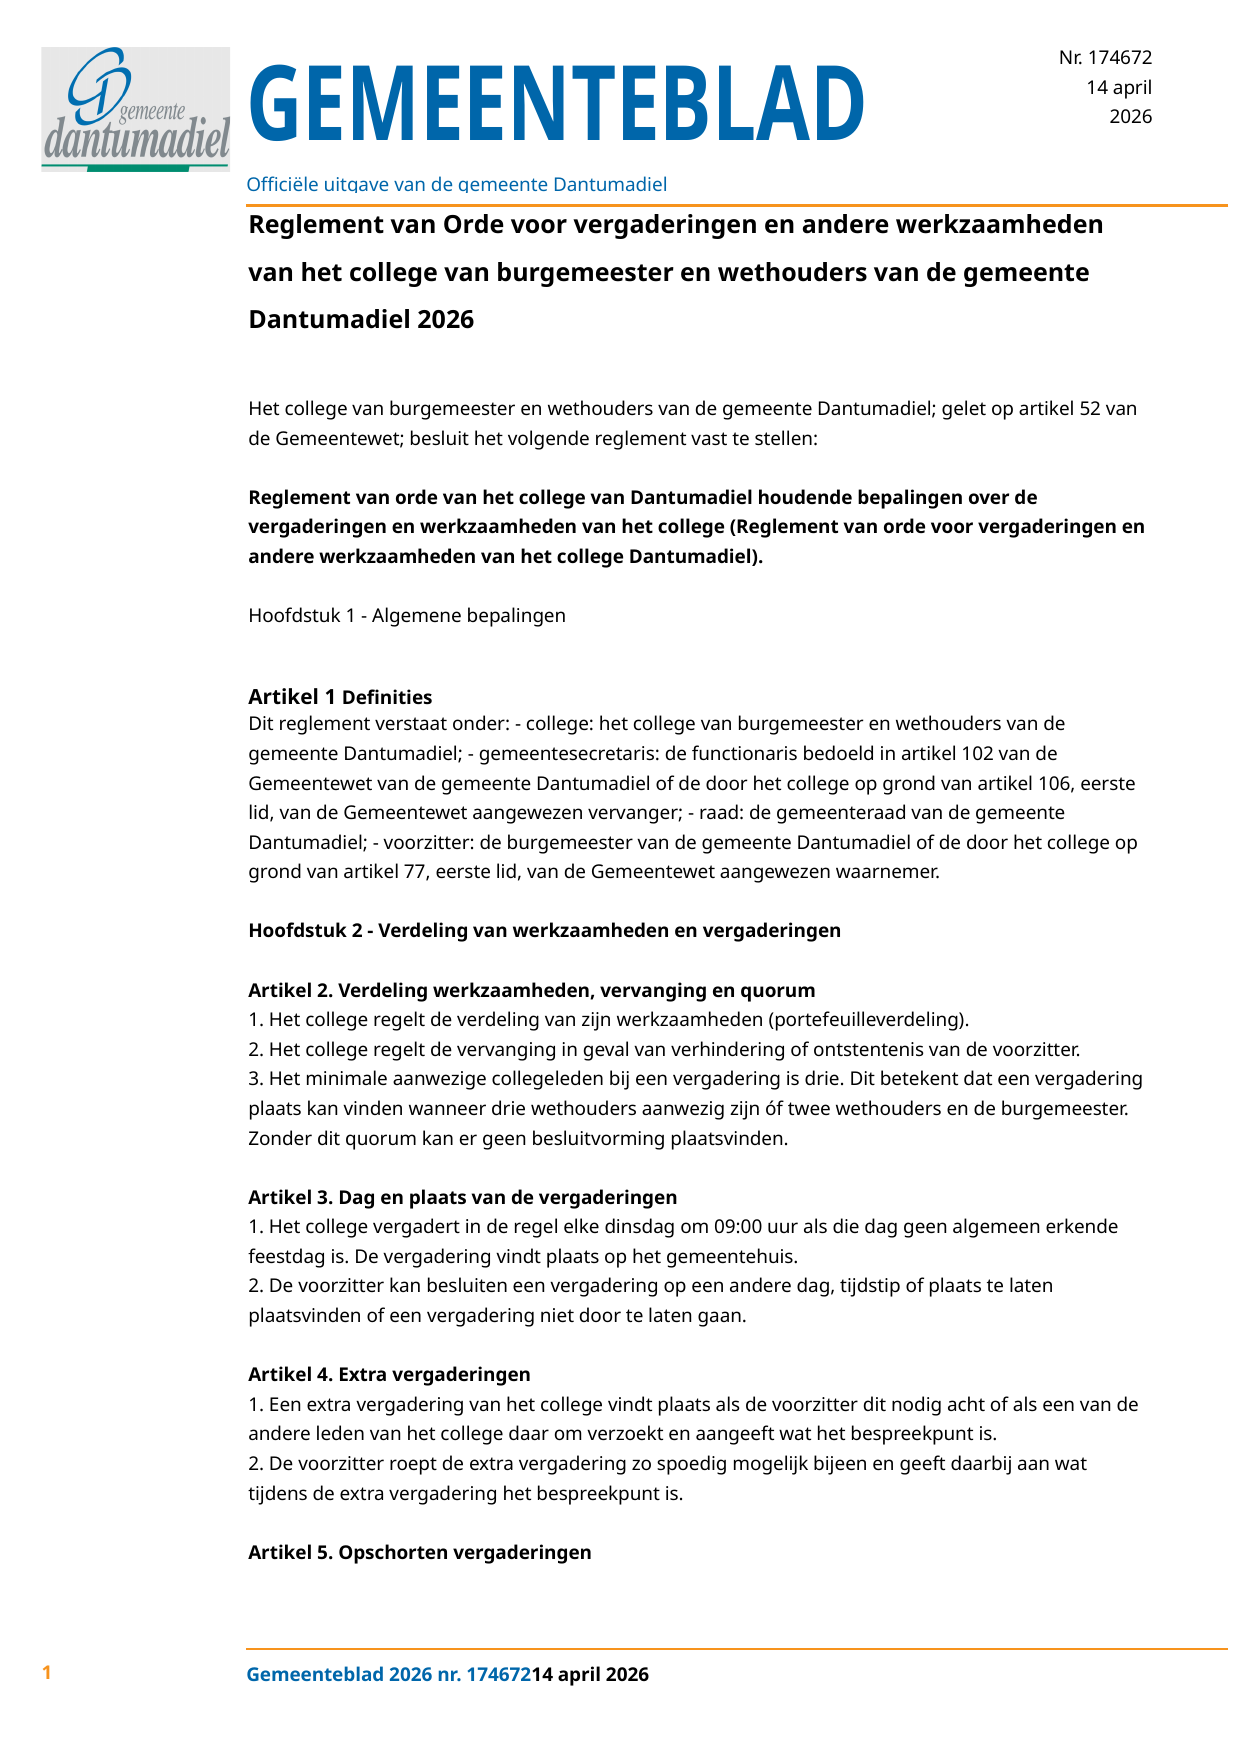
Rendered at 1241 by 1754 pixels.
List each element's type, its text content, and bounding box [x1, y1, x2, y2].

text 1. Het college vergadert in de regel elke dinsdag om 09:00 uur als die dag geen algemeen erkende feestdag is. De vergadering vindt plaats op het gemeentehuis. [248, 1213, 1152, 1269]
picture [41, 47, 231, 172]
text 2. De voorzitter roept de extra vergadering zo spoedig mogelijk bijeen en geeft daarbij aan wat tijdens de extra vergadering het bespreekpunt is. [248, 1450, 1152, 1506]
text Artikel 3. Dag en plaats van de vergaderingen [248, 1184, 1152, 1210]
text Artikel 5. Opschorten vergaderingen [248, 1539, 1152, 1565]
text Reglement van orde van het college van Dantumadiel houdende bepalingen over de vergaderingen en werkzaamheden van het college (Reglement van orde voor vergaderingen en andere werkzaamheden van het college Dantumadiel). [248, 484, 1152, 569]
text Reglement van Orde voor vergaderingen en andere werkzaamheden van het college van burgemeester en wethouders van de gemeente Dantumadiel 2026 [248, 207, 1152, 336]
text 2. De voorzitter kan besluiten een vergadering op een andere dag, tijdstip of plaats te laten plaatsvinden of een vergadering niet door te laten gaan. [248, 1273, 1152, 1328]
text 2. Het college regelt de vervanging in geval van verhindering of ontstentenis van de voorzitter. [248, 1036, 1152, 1062]
text 3. Het minimale aanwezige collegeleden bij een vergadering is drie. Dit betekent dat een vergadering plaats kan vinden wanneer drie wethouders aanwezig zijn óf twee wethouders en de burgemeester. Zonder dit quorum kan er geen besluitvorming plaatsvinden. [248, 1066, 1152, 1151]
text 1. Het college regelt de verdeling van zijn werkzaamheden (portefeuilleverdeling). [248, 1006, 1152, 1032]
text Hoofdstuk 1 - Algemene bepalingen [248, 602, 1152, 628]
text Dit reglement verstaat onder: - college: het college van burgemeester en wethouders van de gemeente Dantumadiel; - gemeentesecretaris: de functionaris bedoeld in artikel 102 van de Gemeentewet van de gemeente Dantumadiel of de door het college op grond van artikel 106, eerste lid, van de Gemeentewet aangewezen vervanger; - raad: de gemeenteraad van de gemeente Dantumadiel; - voorzitter: de burgemeester van de gemeente Dantumadiel of de door het college op grond van artikel 77, eerste lid, van de Gemeentewet aangewezen waarnemer. [248, 711, 1152, 884]
text Het college van burgemeester en wethouders van de gemeente Dantumadiel; gelet op artikel 52 van de Gemeentewet; besluit het volgende reglement vast te stellen: [248, 395, 1152, 450]
text Artikel 4. Extra vergaderingen [248, 1361, 1152, 1387]
text 1. Een extra vergadering van het college vindt plaats als de voorzitter dit nodig acht of als een van de andere leden van het college daar om verzoekt en aangeeft wat het bespreekpunt is. [248, 1391, 1152, 1446]
text Hoofdstuk 2 - Verdeling van werkzaamheden en vergaderingen [248, 918, 1152, 943]
text Artikel 1 Definities [248, 682, 1152, 711]
text Artikel 2. Verdeling werkzaamheden, vervanging en quorum [248, 977, 1152, 1003]
